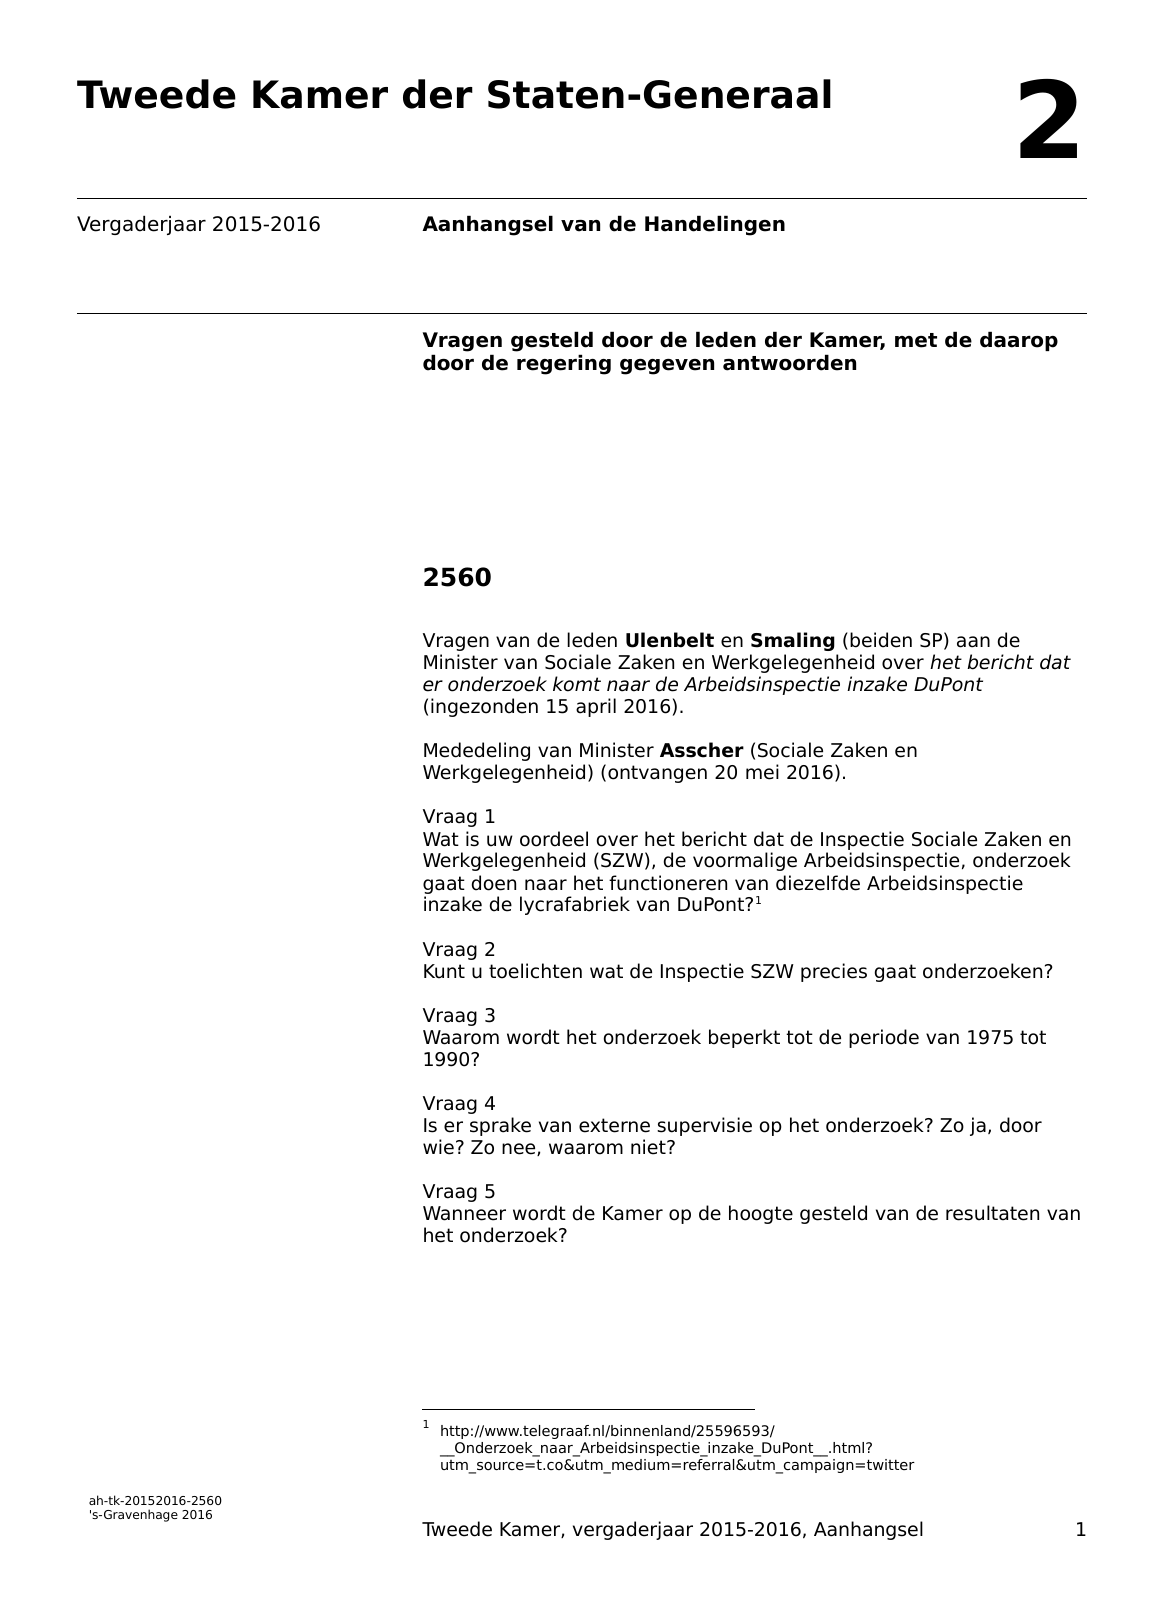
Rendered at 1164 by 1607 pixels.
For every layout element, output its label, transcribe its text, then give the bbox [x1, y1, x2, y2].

text Vraag 5 [422, 1181, 1087, 1203]
table_cell Vergaderjaar 2015-2016 [77, 199, 422, 313]
table_header 2 [886, 59, 1087, 198]
text Kunt u toelichten wat de Inspectie SZW precies gaat onderzoeken? [422, 961, 1087, 982]
text Vragen van de leden Ulenbelt en Smaling (beiden SP) aan de Minister van Sociale Zaken en Werkgelegenheid over het bericht dat er onderzoek komt naar de Arbeidsinspectie inzake DuPont (ingezonden 15 april 2016). [422, 630, 1087, 718]
table_header Tweede Kamer der Staten-Generaal [77, 59, 886, 198]
table_cell [77, 314, 422, 375]
text Waarom wordt het onderzoek beperkt tot de periode van 1975 tot 1990? [422, 1027, 1087, 1071]
table_cell Vragen gesteld door de leden der Kamer, met de daarop door de regering gegeven antwoorden [422, 314, 1087, 375]
table_cell Aanhangsel van de Handelingen [422, 199, 1087, 313]
text Vraag 3 [422, 1005, 1087, 1027]
text Vraag 4 [422, 1093, 1087, 1115]
text Wat is uw oordeel over het bericht dat de Inspectie Sociale Zaken en Werkgelegenheid (SZW), de voormalige Arbeidsinspectie, onderzoek gaat doen naar het functioneren van diezelfde Arbeidsinspectie inzake de lycrafabriek van DuPont? [422, 828, 1087, 916]
text Mededeling van Minister Asscher (Sociale Zaken en Werkgelegenheid) (ontvangen 20 mei 2016). [422, 740, 1087, 784]
text Vraag 2 [422, 938, 1087, 961]
text http://www.telegraaf.nl/binnenland/25596593/__Onderzoek_naar_Arbeidsinspectie_inzake_DuPont__.html?utm_source=t.co&utm_medium=referral&utm_campaign=twitter [422, 1418, 1087, 1474]
text 's-Gravenhage 2016 [88, 1508, 323, 1522]
text ah-tk-20152016-2560 [88, 1494, 323, 1508]
text Wanneer wordt de Kamer op de hoogte gesteld van de resultaten van het onderzoek? [422, 1203, 1087, 1247]
text Is er sprake van externe supervisie op het onderzoek? Zo ja, door wie? Zo nee, waarom niet? [422, 1115, 1087, 1159]
text Vraag 1 [422, 806, 1087, 828]
text 2560 [422, 563, 1087, 592]
